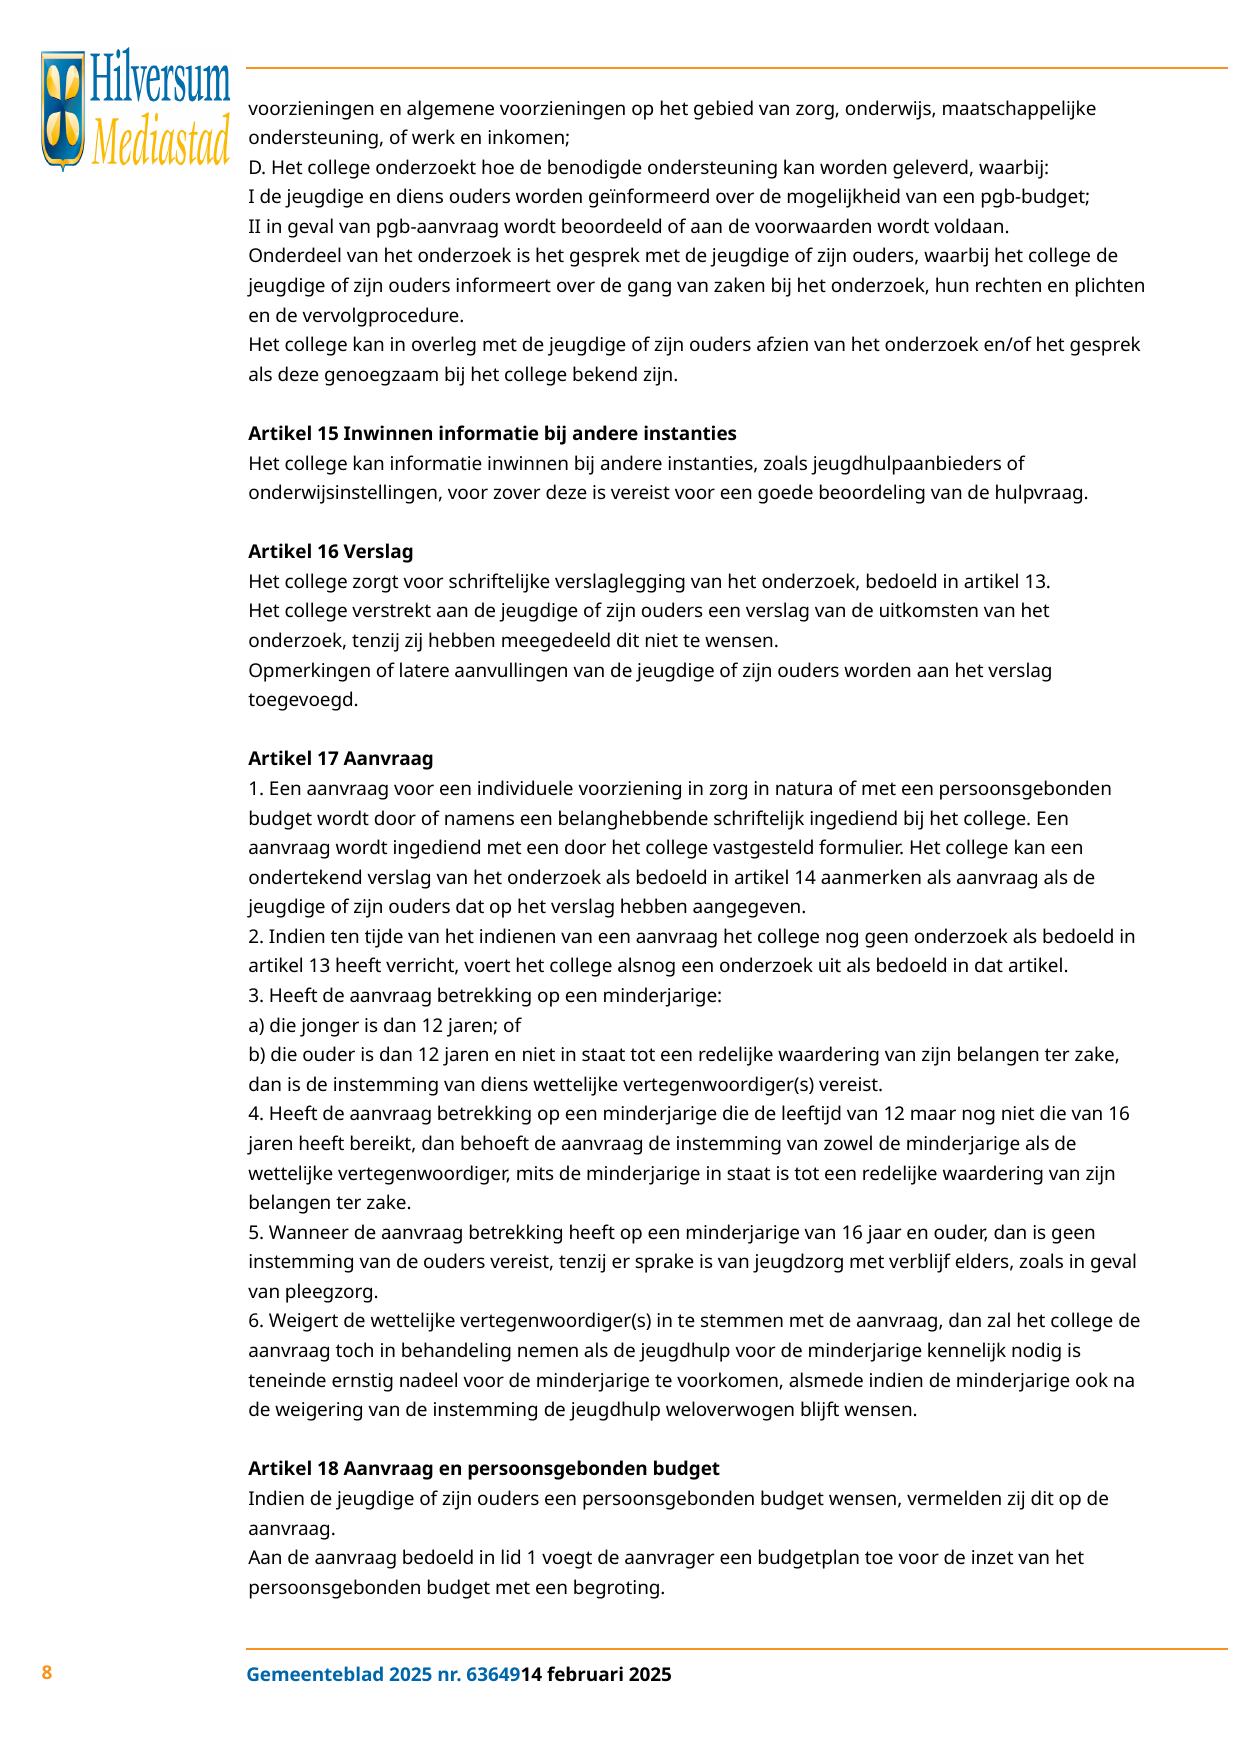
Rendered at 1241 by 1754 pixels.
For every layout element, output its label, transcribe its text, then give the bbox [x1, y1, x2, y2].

text Onderdeel van het onderzoek is het gesprek met de jeugdige of zijn ouders, waarbij het college de jeugdige of zijn ouders informeert over de gang van zaken bij het onderzoek, hun rechten en plichten en de vervolgprocedure. [248, 243, 1152, 328]
text 1. Een aanvraag voor een individuele voorziening in zorg in natura of met een persoonsgebonden budget wordt door of namens een belanghebbende schriftelijk ingediend bij het college. Een aanvraag wordt ingediend met een door het college vastgesteld formulier. Het college kan een ondertekend verslag van het onderzoek als bedoeld in artikel 14 aanmerken als aanvraag als de jeugdige of zijn ouders dat op het verslag hebben aangegeven. [248, 775, 1152, 919]
text Artikel 15 Inwinnen informatie bij andere instanties [248, 420, 1152, 446]
text Het college kan in overleg met de jeugdige of zijn ouders afzien van het onderzoek en/of het gesprek als deze genoegzaam bij het college bekend zijn. [248, 331, 1152, 387]
text D. Het college onderzoekt hoe de benodigde ondersteuning kan worden geleverd, waarbij: [248, 154, 1152, 180]
text dan is de instemming van diens wettelijke vertegenwoordiger(s) vereist. [248, 1071, 1152, 1097]
text teneinde ernstig nadeel voor de minderjarige te voorkomen, alsmede indien de minderjarige ook na de weigering van de instemming de jeugdhulp weloverwogen blijft wensen. [248, 1367, 1152, 1422]
text Indien de jeugdige of zijn ouders een persoonsgebonden budget wensen, vermelden zij dit op de aanvraag. [248, 1485, 1152, 1541]
text Opmerkingen of latere aanvullingen van de jeugdige of zijn ouders worden aan het verslag toegevoegd. [248, 657, 1152, 712]
text Het college kan informatie inwinnen bij andere instanties, zoals jeugdhulpaanbieders of onderwijsinstellingen, voor zover deze is vereist voor een goede beoordeling van de hulpvraag. [248, 450, 1152, 505]
text Artikel 16 Verslag [248, 538, 1152, 564]
text 6. Weigert de wettelijke vertegenwoordiger(s) in te stemmen met de aanvraag, dan zal het college de aanvraag toch in behandeling nemen als de jeugdhulp voor de minderjarige kennelijk nodig is [248, 1308, 1152, 1363]
text a) die jonger is dan 12 jaren; of [248, 1012, 1152, 1038]
text b) die ouder is dan 12 jaren en niet in staat tot een redelijke waardering van zijn belangen ter zake, [248, 1041, 1152, 1067]
picture [41, 47, 231, 172]
text 4. Heeft de aanvraag betrekking op een minderjarige die de leeftijd van 12 maar nog niet die van 16 jaren heeft bereikt, dan behoeft de aanvraag de instemming van zowel de minderjarige als de wettelijke vertegenwoordiger, mits de minderjarige in staat is tot een redelijke waardering van zijn belangen ter zake. [248, 1101, 1152, 1215]
text Aan de aanvraag bedoeld in lid 1 voegt de aanvrager een budgetplan toe voor de inzet van het persoonsgebonden budget met een begroting. [248, 1544, 1152, 1600]
text voorzieningen en algemene voorzieningen op het gebied van zorg, onderwijs, maatschappelijke ondersteuning, of werk en inkomen; [248, 95, 1152, 150]
text II in geval van pgb-aanvraag wordt beoordeeld of aan de voorwaarden wordt voldaan. [248, 213, 1152, 239]
text 3. Heeft de aanvraag betrekking op een minderjarige: [248, 982, 1152, 1008]
text Het college zorgt voor schriftelijke verslaglegging van het onderzoek, bedoeld in artikel 13. [248, 568, 1152, 594]
text Artikel 17 Aanvraag [248, 746, 1152, 771]
text Het college verstrekt aan de jeugdige of zijn ouders een verslag van de uitkomsten van het onderzoek, tenzij zij hebben meegedeeld dit niet te wensen. [248, 598, 1152, 653]
text Artikel 18 Aanvraag en persoonsgebonden budget [248, 1456, 1152, 1481]
text 5. Wanneer de aanvraag betrekking heeft op een minderjarige van 16 jaar en ouder, dan is geen instemming van de ouders vereist, tenzij er sprake is van jeugdzorg met verblijf elders, zoals in geval van pleegzorg. [248, 1219, 1152, 1304]
text I de jeugdige en diens ouders worden geïnformeerd over de mogelijkheid van een pgb-budget; [248, 183, 1152, 209]
text 2. Indien ten tijde van het indienen van een aanvraag het college nog geen onderzoek als bedoeld in artikel 13 heeft verricht, voert het college alsnog een onderzoek uit als bedoeld in dat artikel. [248, 923, 1152, 978]
